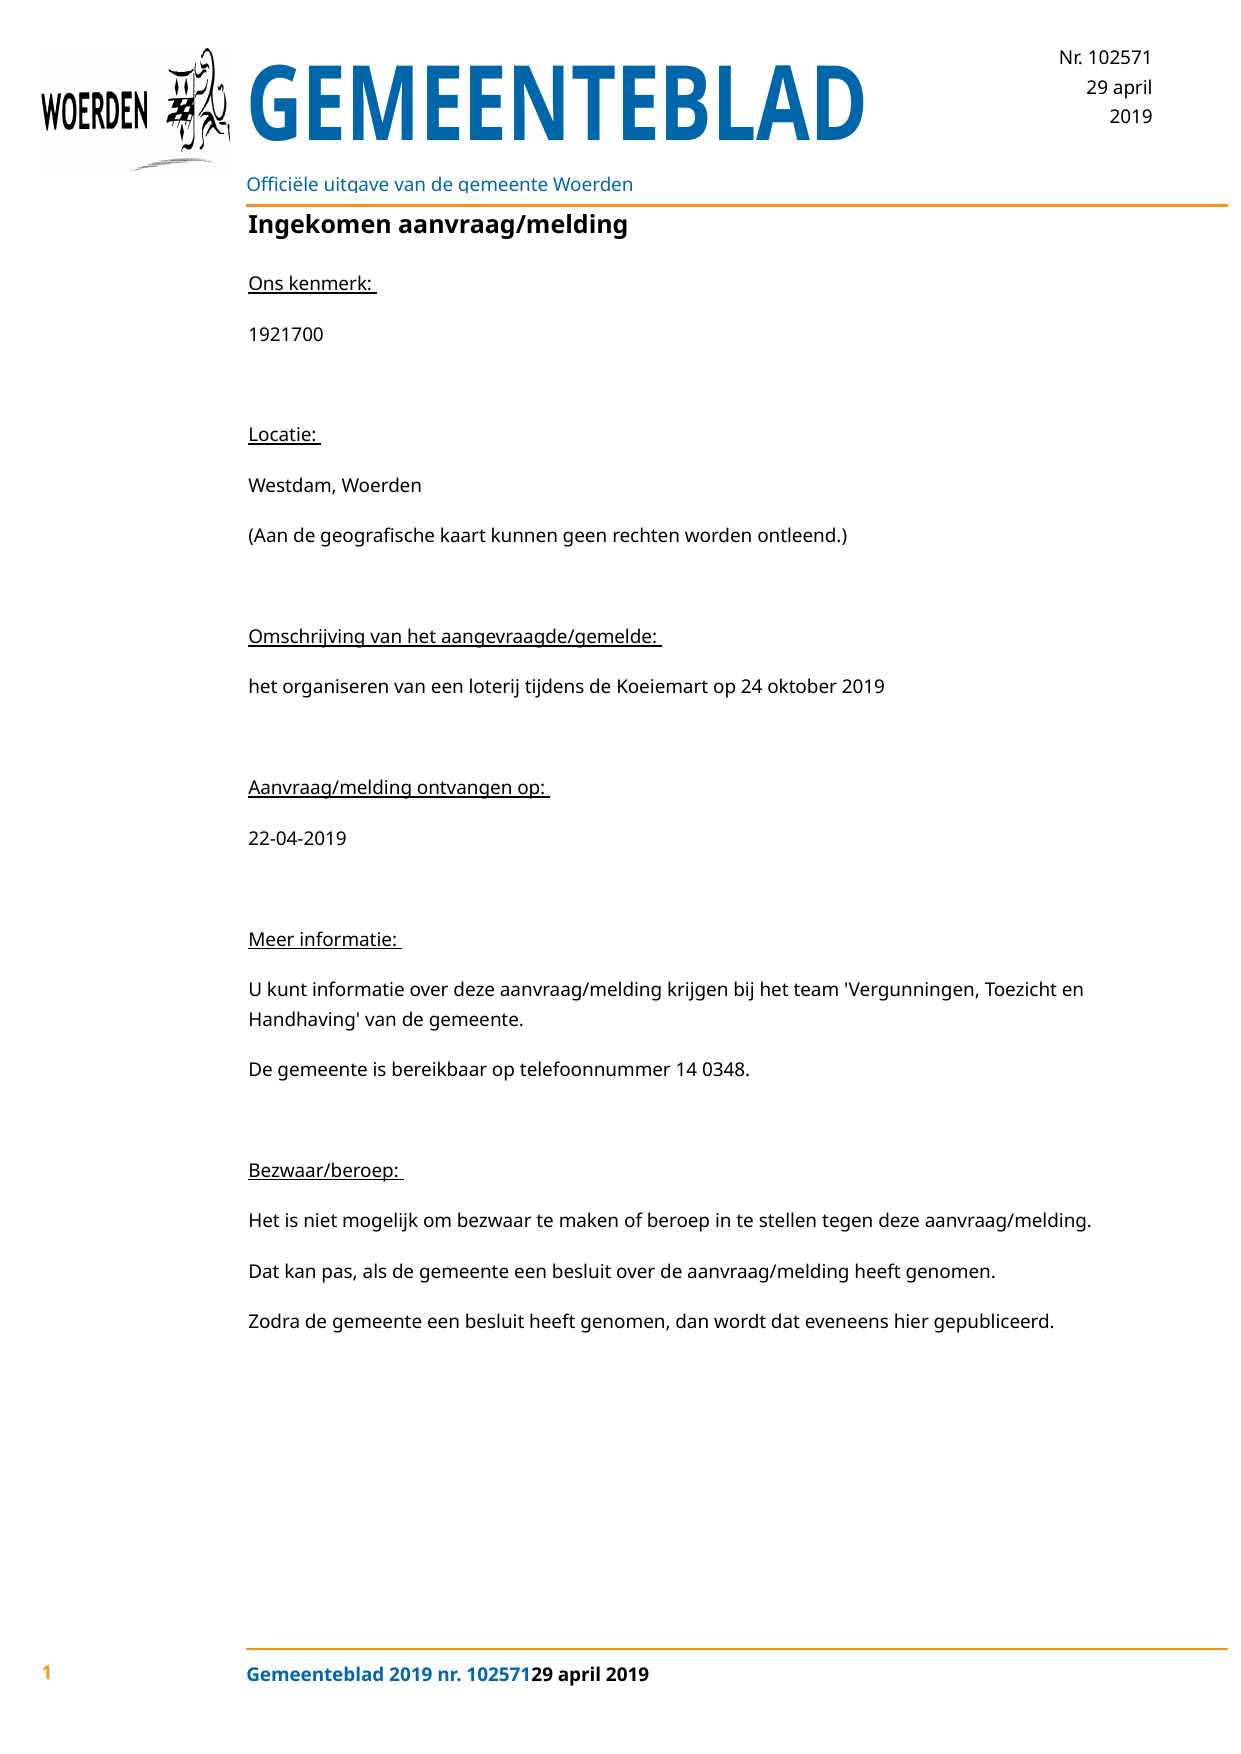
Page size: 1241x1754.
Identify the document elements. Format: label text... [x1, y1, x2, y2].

text Meer informatie: [248, 926, 1152, 951]
text Ingekomen aanvraag/melding [248, 207, 1152, 241]
text Omschrijving van het aangevraagde/gemelde: [248, 623, 1152, 649]
text het organiseren van een loterij tijdens de Koeiemart op 24 oktober 2019 [248, 674, 1152, 699]
text Locatie: [248, 422, 1152, 447]
text Het is niet mogelijk om bezwaar te maken of beroep in te stellen tegen deze aanvraag/melding. [248, 1207, 1152, 1233]
text Dat kan pas, als de gemeente een besluit over de aanvraag/melding heeft genomen. [248, 1258, 1152, 1283]
text Zodra de gemeente een besluit heeft genomen, dan wordt dat eveneens hier gepubliceerd. [248, 1308, 1152, 1334]
text Bezwaar/beroep: [248, 1157, 1152, 1183]
text Ons kenmerk: [248, 270, 1152, 296]
text Westdam, Woerden [248, 472, 1152, 498]
text De gemeente is bereikbaar op telefoonnummer 14 0348. [248, 1056, 1152, 1082]
text 1921700 [248, 321, 1152, 346]
picture [41, 47, 231, 172]
text (Aan de geografische kaart kunnen geen rechten worden ontleend.) [248, 522, 1152, 548]
text U kunt informatie over deze aanvraag/melding krijgen bij het team 'Vergunningen, Toezicht en Handhaving' van de gemeente. [248, 976, 1152, 1031]
text 22-04-2019 [248, 825, 1152, 851]
text Aanvraag/melding ontvangen op: [248, 774, 1152, 800]
